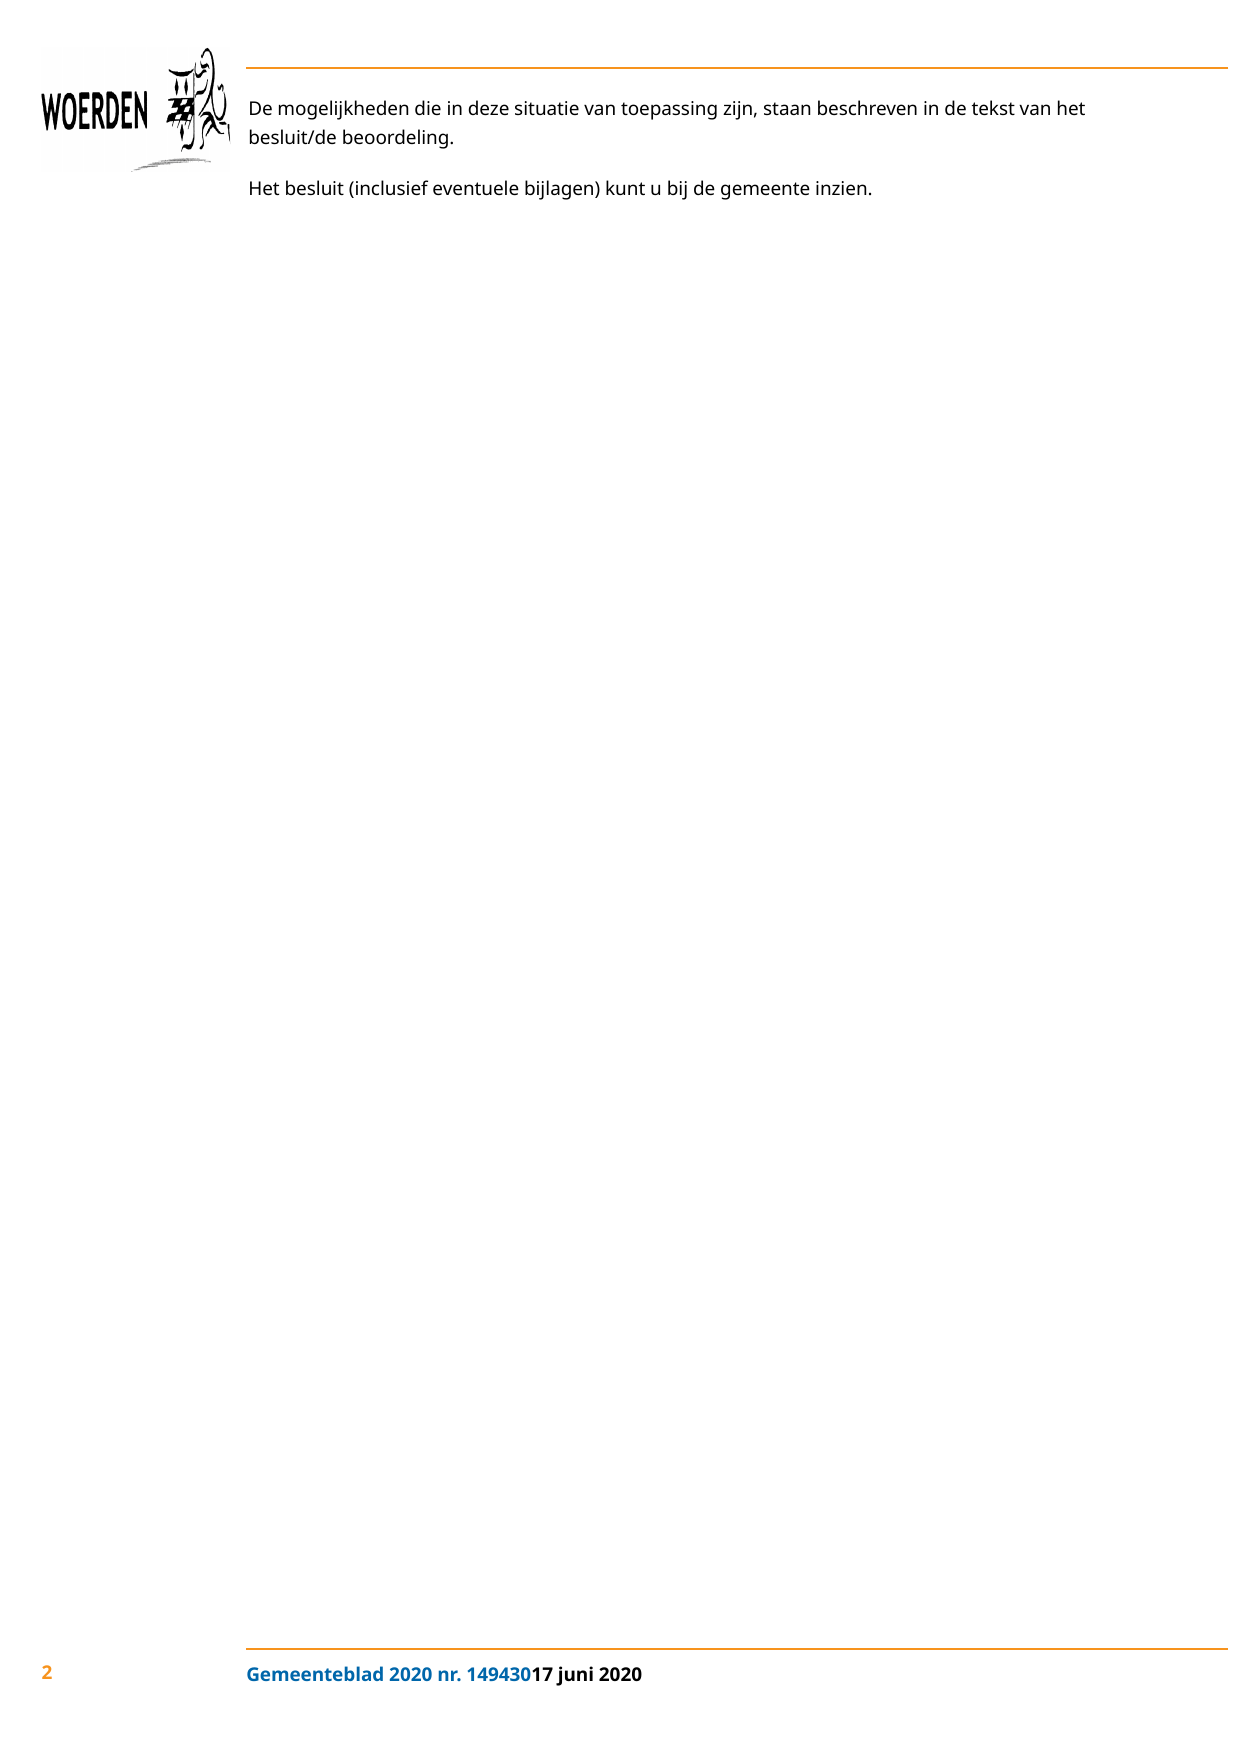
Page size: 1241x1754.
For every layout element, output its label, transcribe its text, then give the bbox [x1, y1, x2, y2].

text Het besluit (inclusief eventuele bijlagen) kunt u bij de gemeente inzien. [248, 175, 1152, 201]
picture [41, 47, 231, 172]
text De mogelijkheden die in deze situatie van toepassing zijn, staan beschreven in de tekst van het besluit/de beoordeling. [248, 95, 1152, 150]
